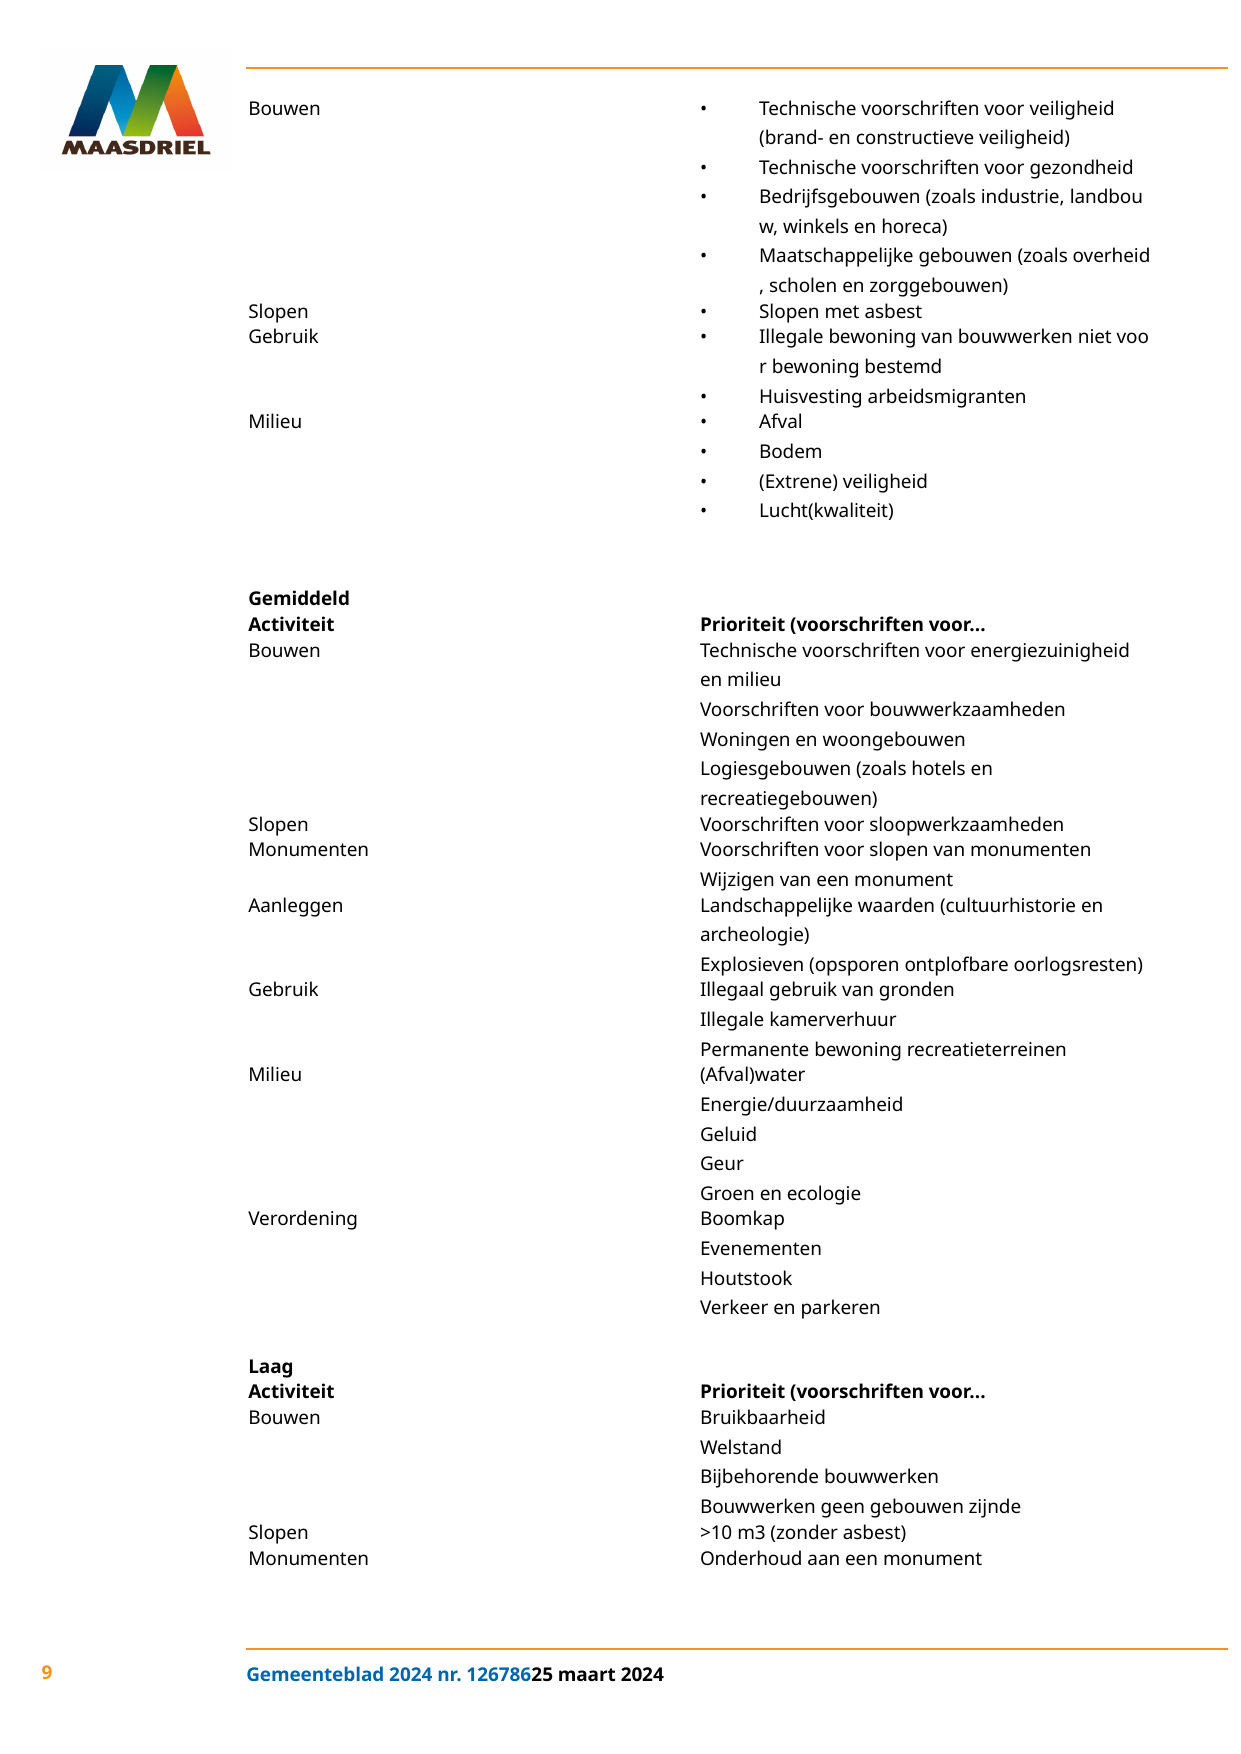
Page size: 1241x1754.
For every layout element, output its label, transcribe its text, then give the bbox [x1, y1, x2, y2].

table_cell Monumenten [248, 836, 700, 892]
table_cell Illegale bewoning van bouwwerken niet voor bewoning bestemd Huisvesting arbeidsmigranten [700, 324, 1152, 409]
table_cell Milieu [248, 1062, 700, 1206]
table_cell Voorschriften voor slopen van monumenten Wijzigen van een monument [700, 836, 1152, 892]
table_cell Bouwen [248, 1405, 700, 1519]
table_cell Gebruik [248, 977, 700, 1062]
table_cell Monumenten [248, 1545, 700, 1570]
table_cell Voorschriften voor sloopwerkzaamheden [700, 811, 1152, 836]
table_cell Slopen met asbest [700, 298, 1152, 324]
table_cell Landschappelijke waarden (cultuurhistorie en archeologie) Explosieven (opsporen ontplofbare oorlogsresten) [700, 892, 1152, 977]
table_cell Afval Bodem (Extrene) veiligheid Lucht(kwaliteit) [700, 409, 1152, 523]
table_header Laag [248, 1353, 1152, 1379]
table_cell Prioriteit (voorschriften voor... [700, 611, 1152, 637]
table_cell (Afval)water Energie/duurzaamheid Geluid Geur Groen en ecologie [700, 1062, 1152, 1206]
table_cell Slopen [248, 811, 700, 836]
table_cell Bouwen [248, 95, 700, 298]
table_cell Bouwen [248, 637, 700, 811]
table_cell Boomkap Evenementen Houtstook Verkeer en parkeren [700, 1206, 1152, 1320]
table_cell Gebruik [248, 324, 700, 409]
table_cell Bruikbaarheid Welstand Bijbehorende bouwwerken Bouwwerken geen gebouwen zijnde [700, 1405, 1152, 1519]
table_cell Aanleggen [248, 892, 700, 977]
table_cell Onderhoud aan een monument [700, 1545, 1152, 1570]
table_cell Activiteit [248, 1379, 700, 1404]
table_cell Illegaal gebruik van gronden Illegale kamerverhuur Permanente bewoning recreatieterreinen [700, 977, 1152, 1062]
picture [41, 47, 231, 172]
table_header Gemiddeld [248, 586, 1152, 611]
table_cell Activiteit [248, 611, 700, 637]
table_cell Verordening [248, 1206, 700, 1320]
table_cell Technische voorschriften voor energiezuinigheid en milieu Voorschriften voor bouwwerkzaamheden Woningen en woongebouwen Logiesgebouwen (zoals hotels en recreatiegebouwen) [700, 637, 1152, 811]
table_cell Milieu [248, 409, 700, 523]
table_cell Slopen [248, 1519, 700, 1545]
table_cell >10 m3 (zonder asbest) [700, 1519, 1152, 1545]
table_cell Slopen [248, 298, 700, 324]
table_cell Technische voorschriften voor veiligheid (brand- en constructieve veiligheid) Technische voorschriften voor gezondheid Bedrijfsgebouwen (zoals industrie, landbouw, winkels en horeca) Maatschappelijke gebouwen (zoals overheid, scholen en zorggebouwen) [700, 95, 1152, 298]
table_cell Prioriteit (voorschriften voor... [700, 1379, 1152, 1404]
